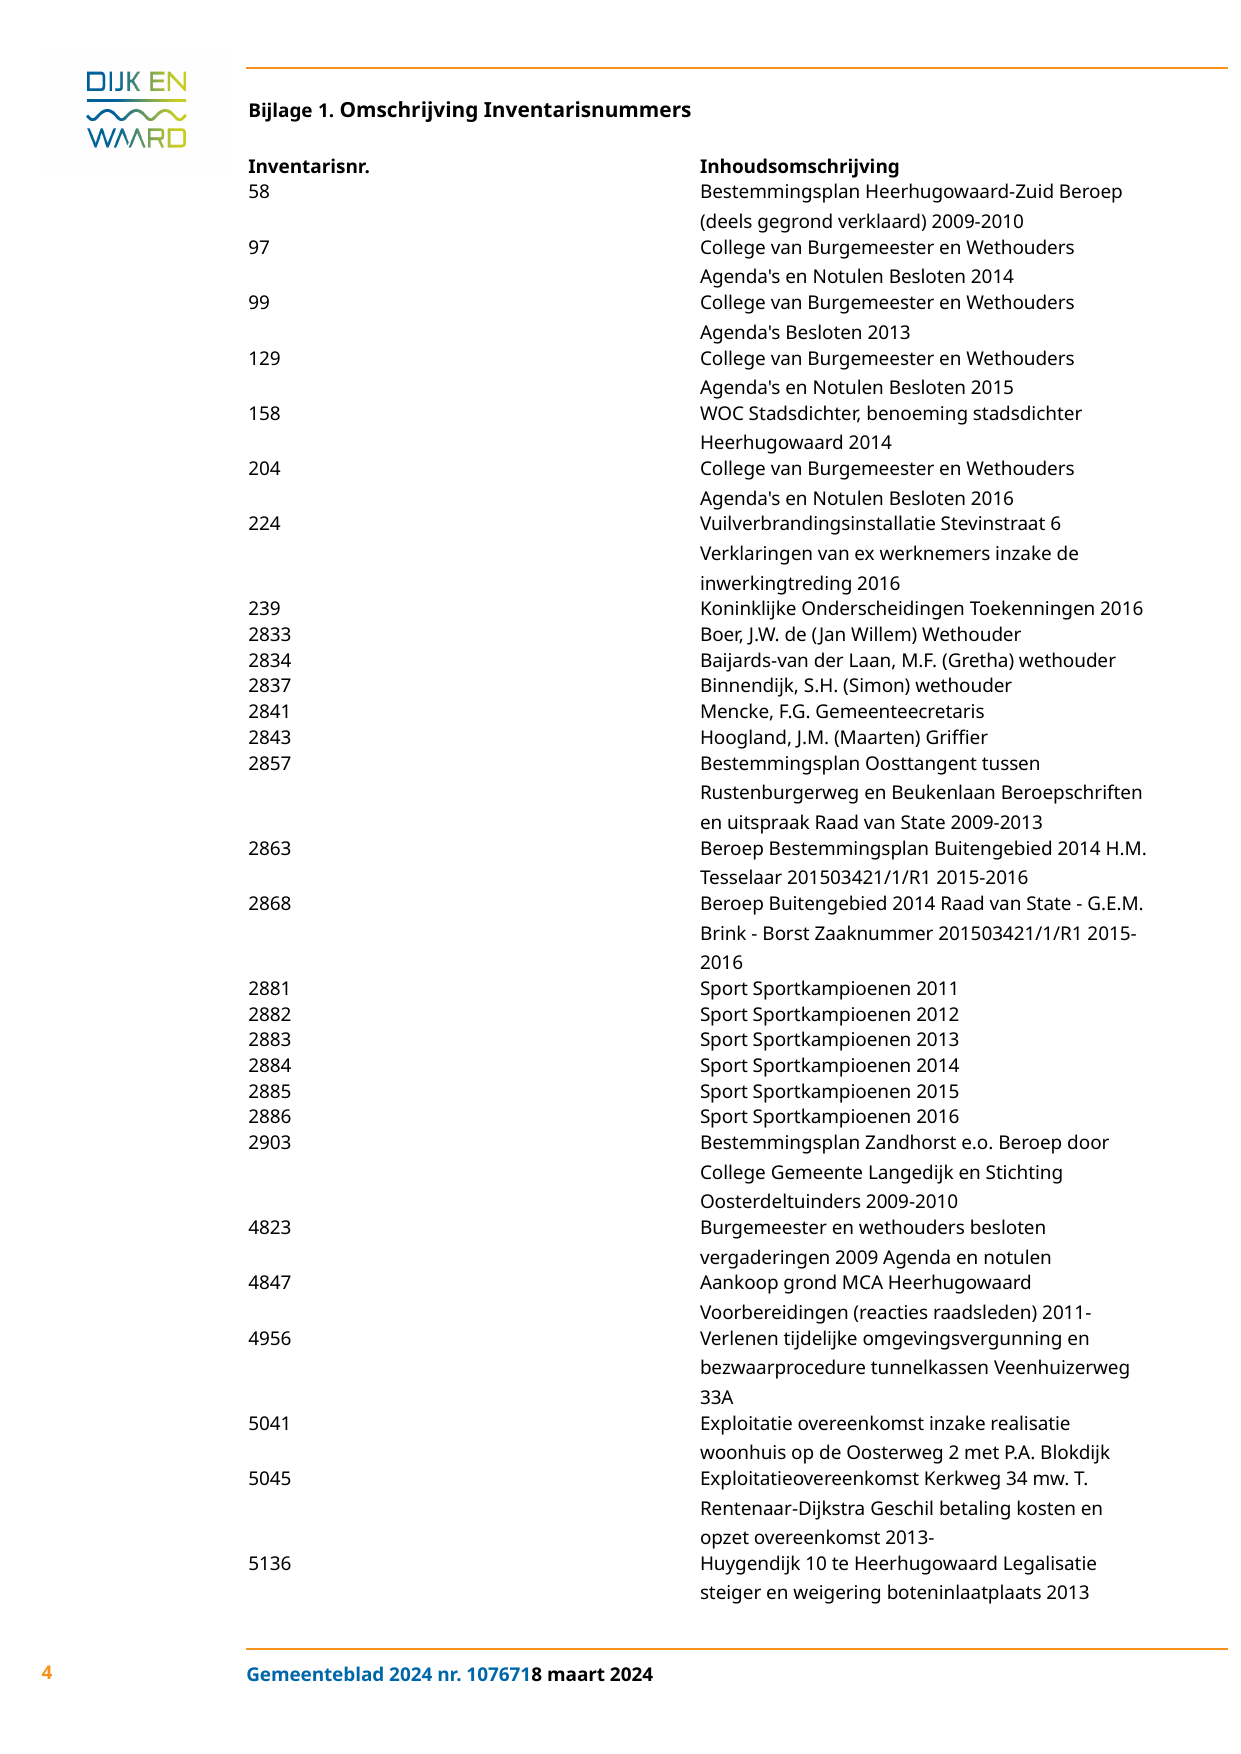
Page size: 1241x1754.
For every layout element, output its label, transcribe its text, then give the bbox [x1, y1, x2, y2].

table_header Inhoudsomschrijving [700, 153, 1152, 179]
table_cell 4956 [248, 1325, 700, 1410]
table_cell 2886 [248, 1104, 700, 1129]
table_header Inventarisnr. [248, 153, 700, 179]
table_cell Exploitatieovereenkomst Kerkweg 34 mw. T. Rentenaar-Dijkstra Geschil betaling kosten en opzet overeenkomst 2013- [700, 1465, 1152, 1550]
table_cell Vuilverbrandingsinstallatie Stevinstraat 6 Verklaringen van ex werknemers inzake de inwerkingtreding 2016 [700, 511, 1152, 596]
table_cell 97 [248, 234, 700, 289]
table_cell Hoogland, J.M. (Maarten) Griffier [700, 724, 1152, 750]
table_cell 2903 [248, 1129, 700, 1214]
table_cell 5045 [248, 1465, 700, 1550]
table_cell 5136 [248, 1550, 700, 1605]
table_cell WOC Stadsdichter, benoeming stadsdichter Heerhugowaard 2014 [700, 400, 1152, 455]
table_cell 2882 [248, 1001, 700, 1026]
table_cell 2857 [248, 750, 700, 835]
table_cell Burgemeester en wethouders besloten vergaderingen 2009 Agenda en notulen [700, 1214, 1152, 1269]
table_cell Sport Sportkampioenen 2012 [700, 1001, 1152, 1026]
table_cell 2834 [248, 647, 700, 673]
table_cell Bestemmingsplan Heerhugowaard-Zuid Beroep (deels gegrond verklaard) 2009-2010 [700, 179, 1152, 234]
table_cell College van Burgemeester en Wethouders Agenda's en Notulen Besloten 2016 [700, 455, 1152, 511]
table_cell 2868 [248, 890, 700, 975]
table_cell Baijards-van der Laan, M.F. (Gretha) wethouder [700, 647, 1152, 673]
table_cell 2881 [248, 975, 700, 1001]
table_cell Exploitatie overeenkomst inzake realisatie woonhuis op de Oosterweg 2 met P.A. Blokdijk [700, 1410, 1152, 1465]
table_cell Sport Sportkampioenen 2013 [700, 1026, 1152, 1052]
table_cell Sport Sportkampioenen 2016 [700, 1104, 1152, 1129]
table_cell 2863 [248, 835, 700, 890]
table_cell 2884 [248, 1052, 700, 1078]
table_cell Sport Sportkampioenen 2014 [700, 1052, 1152, 1078]
table_cell Beroep Bestemmingsplan Buitengebied 2014 H.M. Tesselaar 201503421/1/R1 2015-2016 [700, 835, 1152, 890]
table_cell 4823 [248, 1214, 700, 1269]
table_cell 224 [248, 511, 700, 596]
table_cell 129 [248, 345, 700, 400]
table_cell 2837 [248, 673, 700, 698]
table_cell 2841 [248, 699, 700, 724]
table_cell Boer, J.W. de (Jan Willem) Wethouder [700, 621, 1152, 647]
table_cell 2843 [248, 724, 700, 750]
table_cell 239 [248, 596, 700, 621]
table_cell 2833 [248, 621, 700, 647]
table_cell 99 [248, 289, 700, 345]
table_cell Koninklijke Onderscheidingen Toekenningen 2016 [700, 596, 1152, 621]
table_cell College van Burgemeester en Wethouders Agenda's en Notulen Besloten 2015 [700, 345, 1152, 400]
table_cell Bestemmingsplan Zandhorst e.o. Beroep door College Gemeente Langedijk en Stichting Oosterdeltuinders 2009-2010 [700, 1129, 1152, 1214]
table_cell 58 [248, 179, 700, 234]
table_cell College van Burgemeester en Wethouders Agenda's Besloten 2013 [700, 289, 1152, 345]
table_cell Aankoop grond MCA Heerhugowaard Voorbereidingen (reacties raadsleden) 2011- [700, 1270, 1152, 1325]
table_cell Bestemmingsplan Oosttangent tussen Rustenburgerweg en Beukenlaan Beroepschriften en uitspraak Raad van State 2009-2013 [700, 750, 1152, 835]
table_cell Binnendijk, S.H. (Simon) wethouder [700, 673, 1152, 698]
table_cell College van Burgemeester en Wethouders Agenda's en Notulen Besloten 2014 [700, 234, 1152, 289]
table_cell 5041 [248, 1410, 700, 1465]
table_cell Beroep Buitengebied 2014 Raad van State - G.E.M. Brink - Borst Zaaknummer 201503421/1/R1 2015-2016 [700, 890, 1152, 975]
table_cell 2883 [248, 1026, 700, 1052]
table_cell 4847 [248, 1270, 700, 1325]
table_cell Verlenen tijdelijke omgevingsvergunning en bezwaarprocedure tunnelkassen Veenhuizerweg 33A [700, 1325, 1152, 1410]
table_cell 158 [248, 400, 700, 455]
text Bijlage 1. Omschrijving Inventarisnummers [248, 95, 1152, 123]
table_cell Mencke, F.G. Gemeenteecretaris [700, 699, 1152, 724]
table_cell 2885 [248, 1078, 700, 1104]
picture [41, 47, 231, 172]
table_cell Huygendijk 10 te Heerhugowaard Legalisatie steiger en weigering boteninlaatplaats 2013 [700, 1550, 1152, 1605]
table_cell Sport Sportkampioenen 2011 [700, 975, 1152, 1001]
table_cell Sport Sportkampioenen 2015 [700, 1078, 1152, 1104]
table_cell 204 [248, 455, 700, 511]
